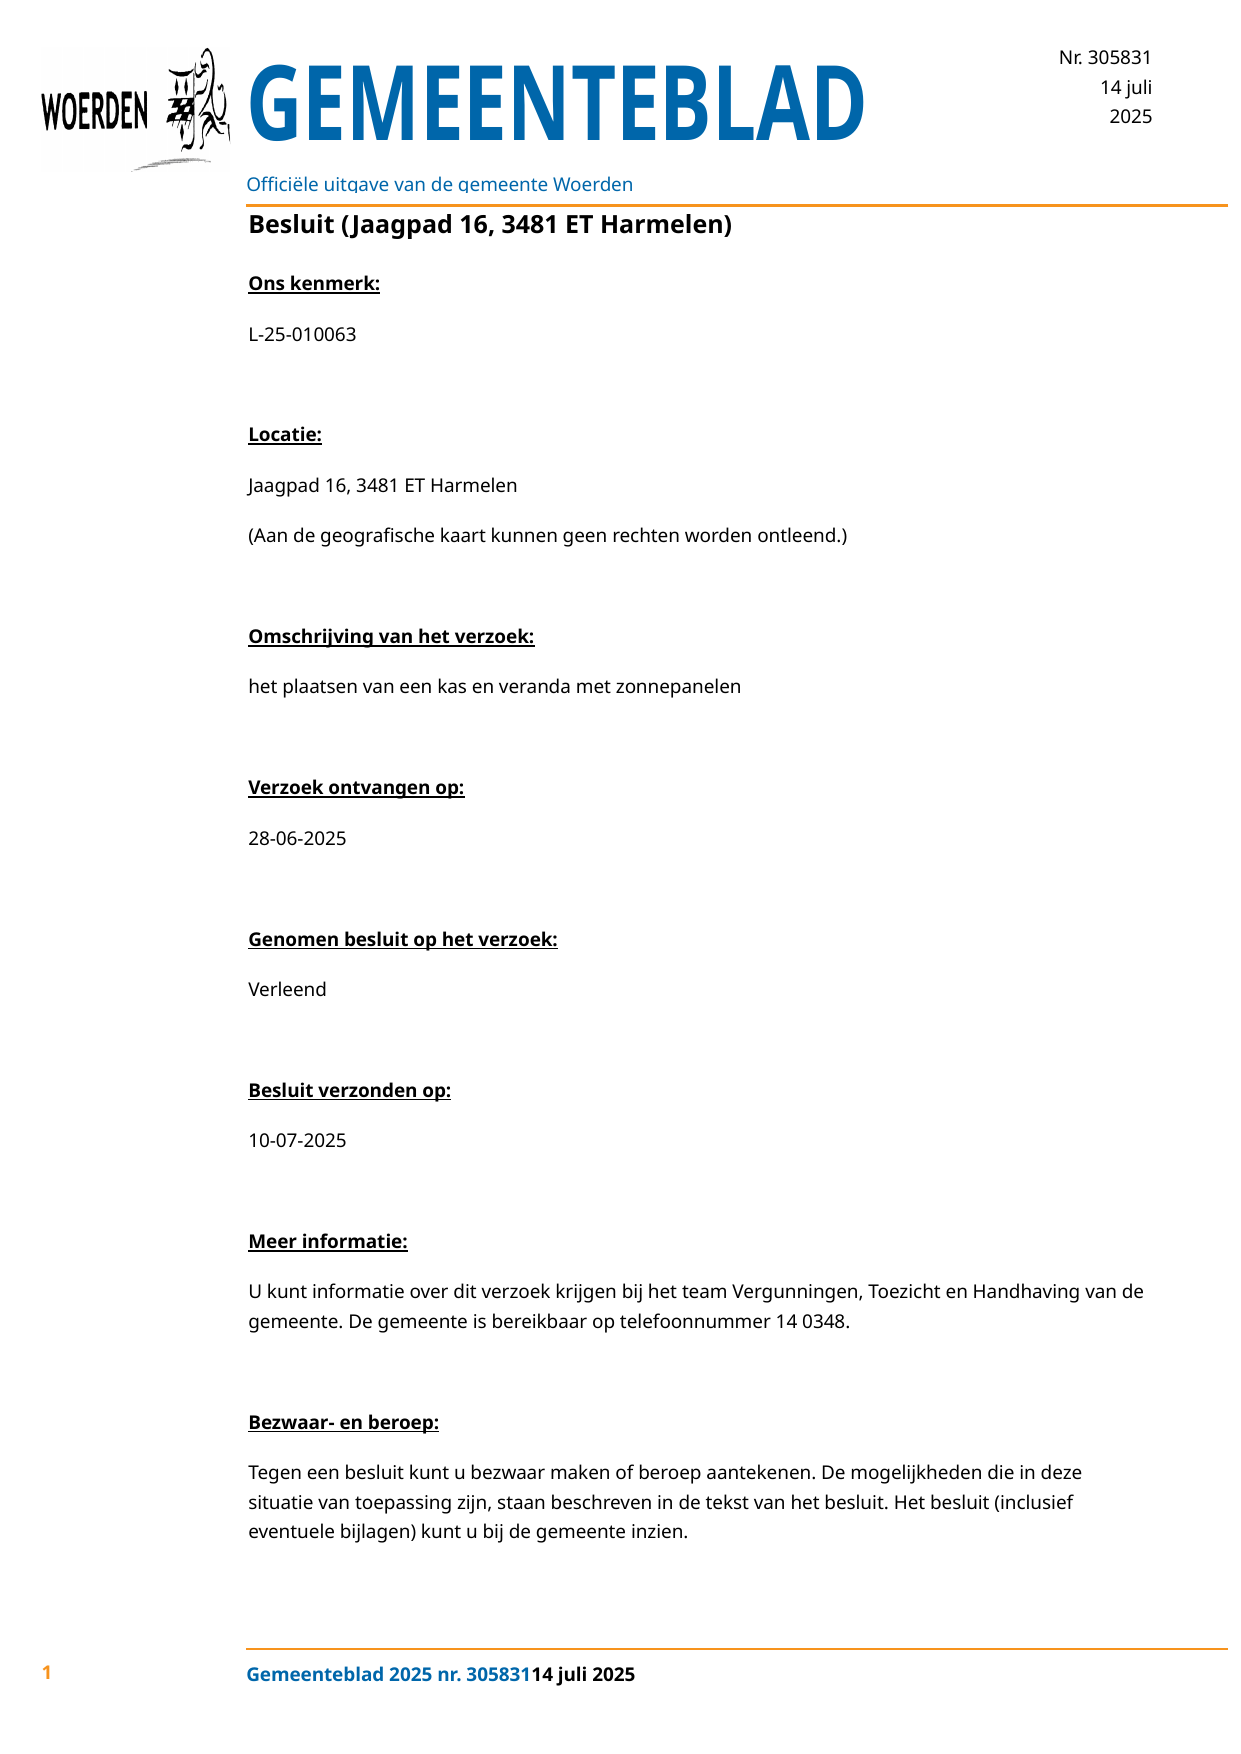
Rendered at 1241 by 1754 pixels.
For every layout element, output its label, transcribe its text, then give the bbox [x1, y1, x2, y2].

text U kunt informatie over dit verzoek krijgen bij het team Vergunningen, Toezicht en Handhaving van de gemeente. De gemeente is bereikbaar op telefoonnummer 14 0348. [248, 1279, 1152, 1334]
text Verzoek ontvangen op: [248, 774, 1152, 800]
text Verleend [248, 976, 1152, 1002]
text Meer informatie: [248, 1228, 1152, 1254]
text Bezwaar- en beroep: [248, 1409, 1152, 1435]
text Locatie: [248, 422, 1152, 447]
text Besluit verzonden op: [248, 1077, 1152, 1103]
text Jaagpad 16, 3481 ET Harmelen [248, 472, 1152, 498]
text (Aan de geografische kaart kunnen geen rechten worden ontleend.) [248, 522, 1152, 548]
text Omschrijving van het verzoek: [248, 623, 1152, 649]
text het plaatsen van een kas en veranda met zonnepanelen [248, 674, 1152, 699]
text Besluit (Jaagpad 16, 3481 ET Harmelen) [248, 207, 1152, 241]
text Ons kenmerk: [248, 270, 1152, 296]
text 10-07-2025 [248, 1127, 1152, 1153]
text Genomen besluit op het verzoek: [248, 926, 1152, 951]
picture [41, 47, 231, 172]
text 28-06-2025 [248, 825, 1152, 851]
text Tegen een besluit kunt u bezwaar maken of beroep aantekenen. De mogelijkheden die in deze situatie van toepassing zijn, staan beschreven in de tekst van het besluit. Het besluit (inclusief eventuele bijlagen) kunt u bij de gemeente inzien. [248, 1459, 1152, 1544]
text L-25-010063 [248, 321, 1152, 346]
